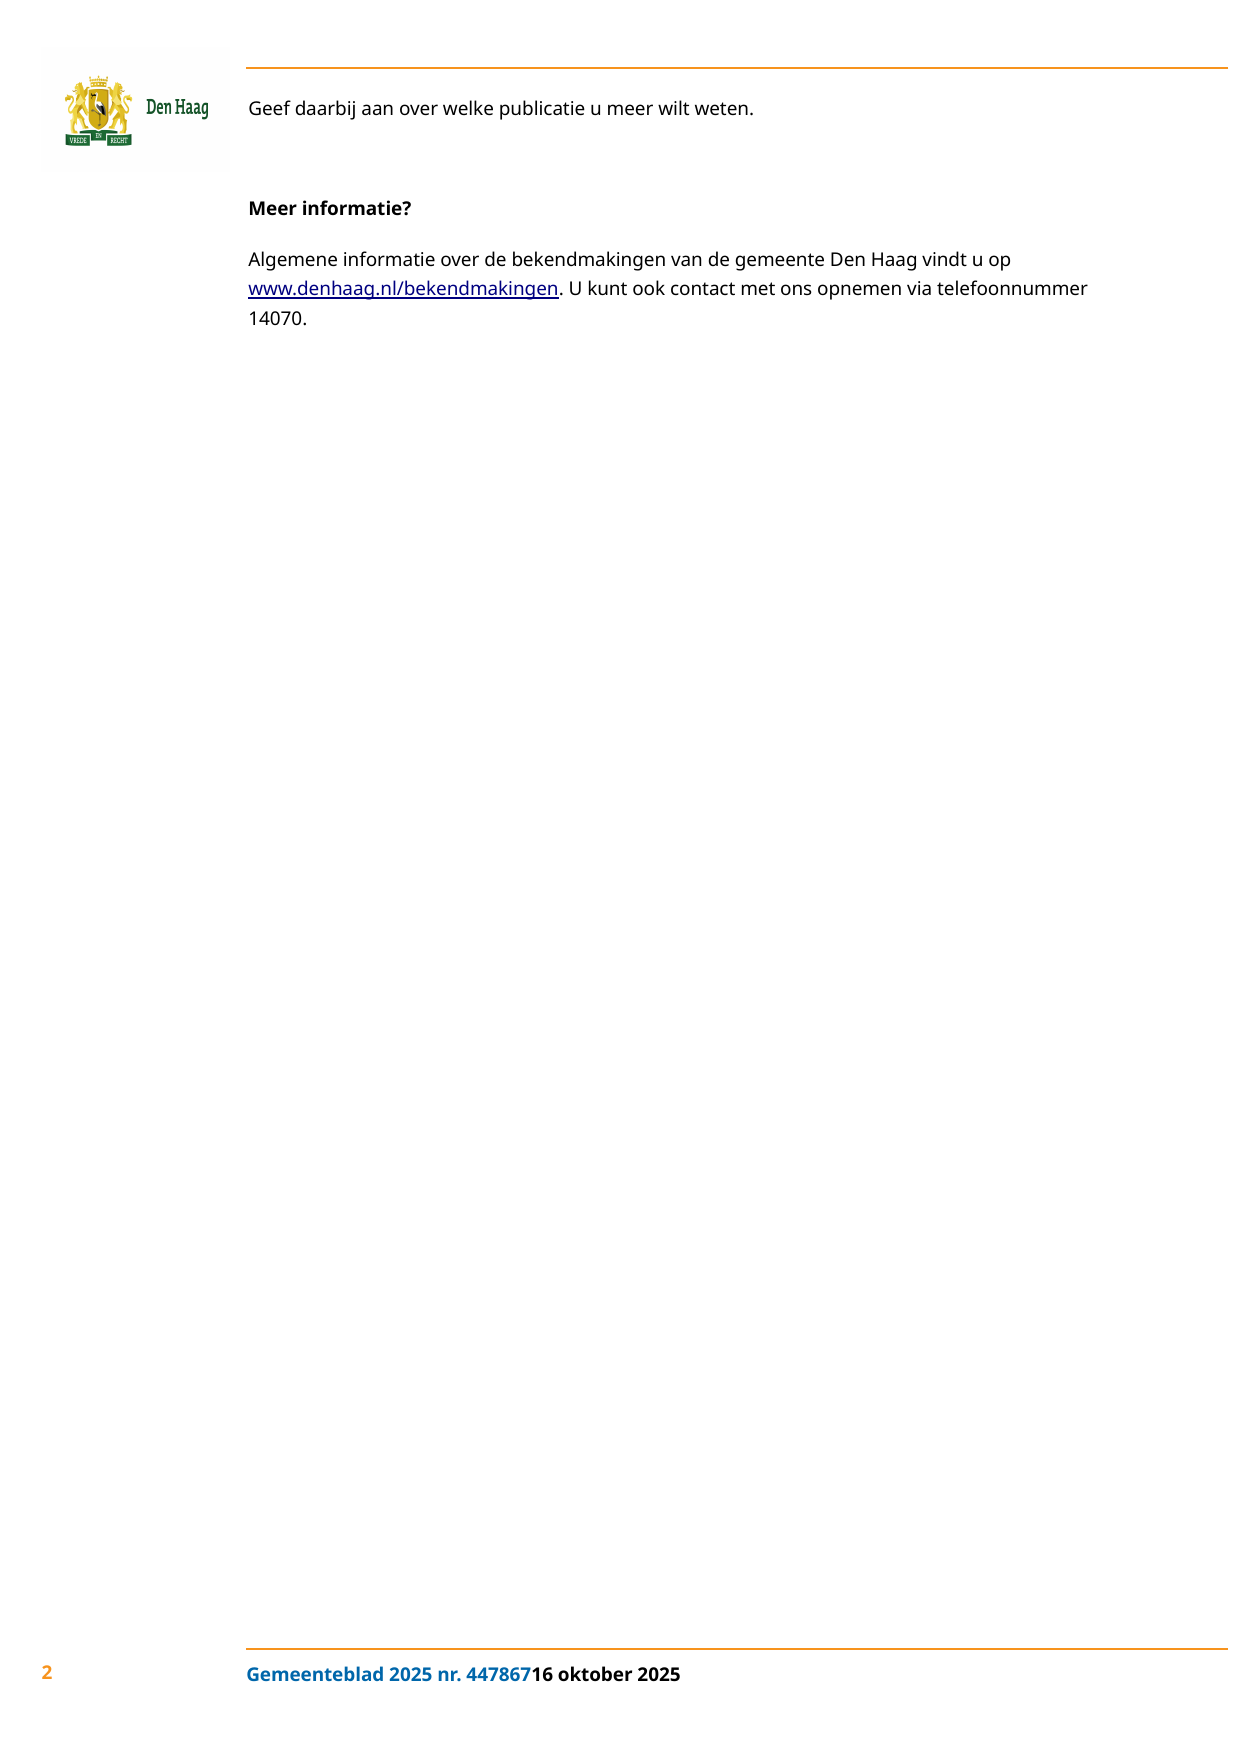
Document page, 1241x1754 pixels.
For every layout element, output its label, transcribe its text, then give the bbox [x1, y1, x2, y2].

text Meer informatie? [248, 196, 1152, 221]
picture [41, 47, 231, 172]
text Algemene informatie over de bekendmakingen van de gemeente Den Haag vindt u op www.denhaag.nl/bekendmakingen. U kunt ook contact met ons opnemen via telefoonnummer 14070. [248, 246, 1152, 331]
text Geef daarbij aan over welke publicatie u meer wilt weten. [248, 95, 1152, 121]
